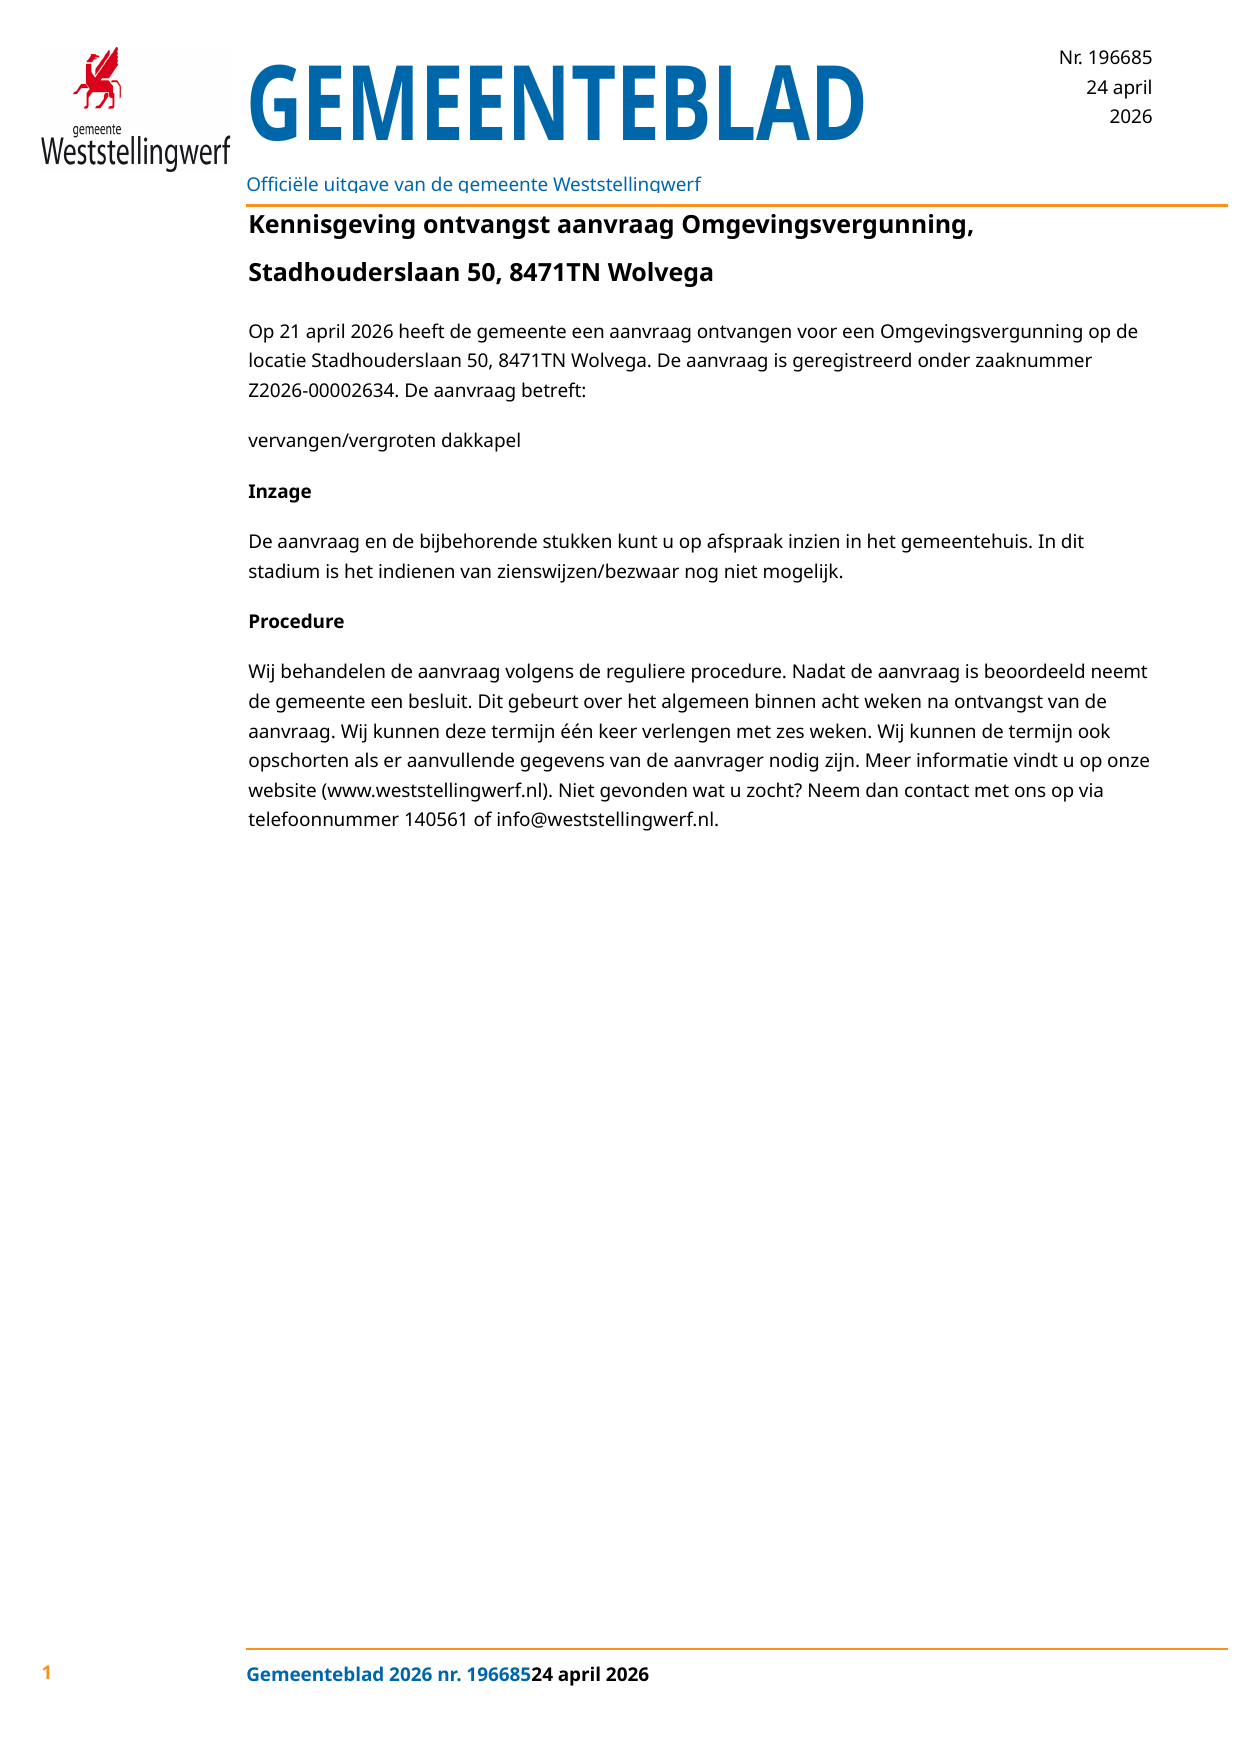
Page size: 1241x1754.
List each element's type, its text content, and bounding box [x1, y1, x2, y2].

text Inzage [248, 478, 1152, 504]
text De aanvraag en de bijbehorende stukken kunt u op afspraak inzien in het gemeentehuis. In dit stadium is het indienen van zienswijzen/bezwaar nog niet mogelijk. [248, 528, 1152, 584]
text Wij behandelen de aanvraag volgens de reguliere procedure. Nadat de aanvraag is beoordeeld neemt de gemeente een besluit. Dit gebeurt over het algemeen binnen acht weken na ontvangst van de aanvraag. Wij kunnen deze termijn één keer verlengen met zes weken. Wij kunnen de termijn ook opschorten als er aanvullende gegevens van de aanvrager nodig zijn. Meer informatie vindt u op onze website (www.weststellingwerf.nl). Niet gevonden wat u zocht? Neem dan contact met ons op via telefoonnummer 140561 of info@weststellingwerf.nl. [248, 659, 1152, 832]
text Kennisgeving ontvangst aanvraag Omgevingsvergunning, Stadhouderslaan 50, 8471TN Wolvega [248, 207, 1152, 288]
text Op 21 april 2026 heeft de gemeente een aanvraag ontvangen voor een Omgevingsvergunning op de locatie Stadhouderslaan 50, 8471TN Wolvega. De aanvraag is geregistreerd onder zaaknummer Z2026-00002634. De aanvraag betreft: [248, 318, 1152, 403]
text vervangen/vergroten dakkapel [248, 427, 1152, 453]
picture [41, 47, 231, 172]
text Procedure [248, 608, 1152, 634]
